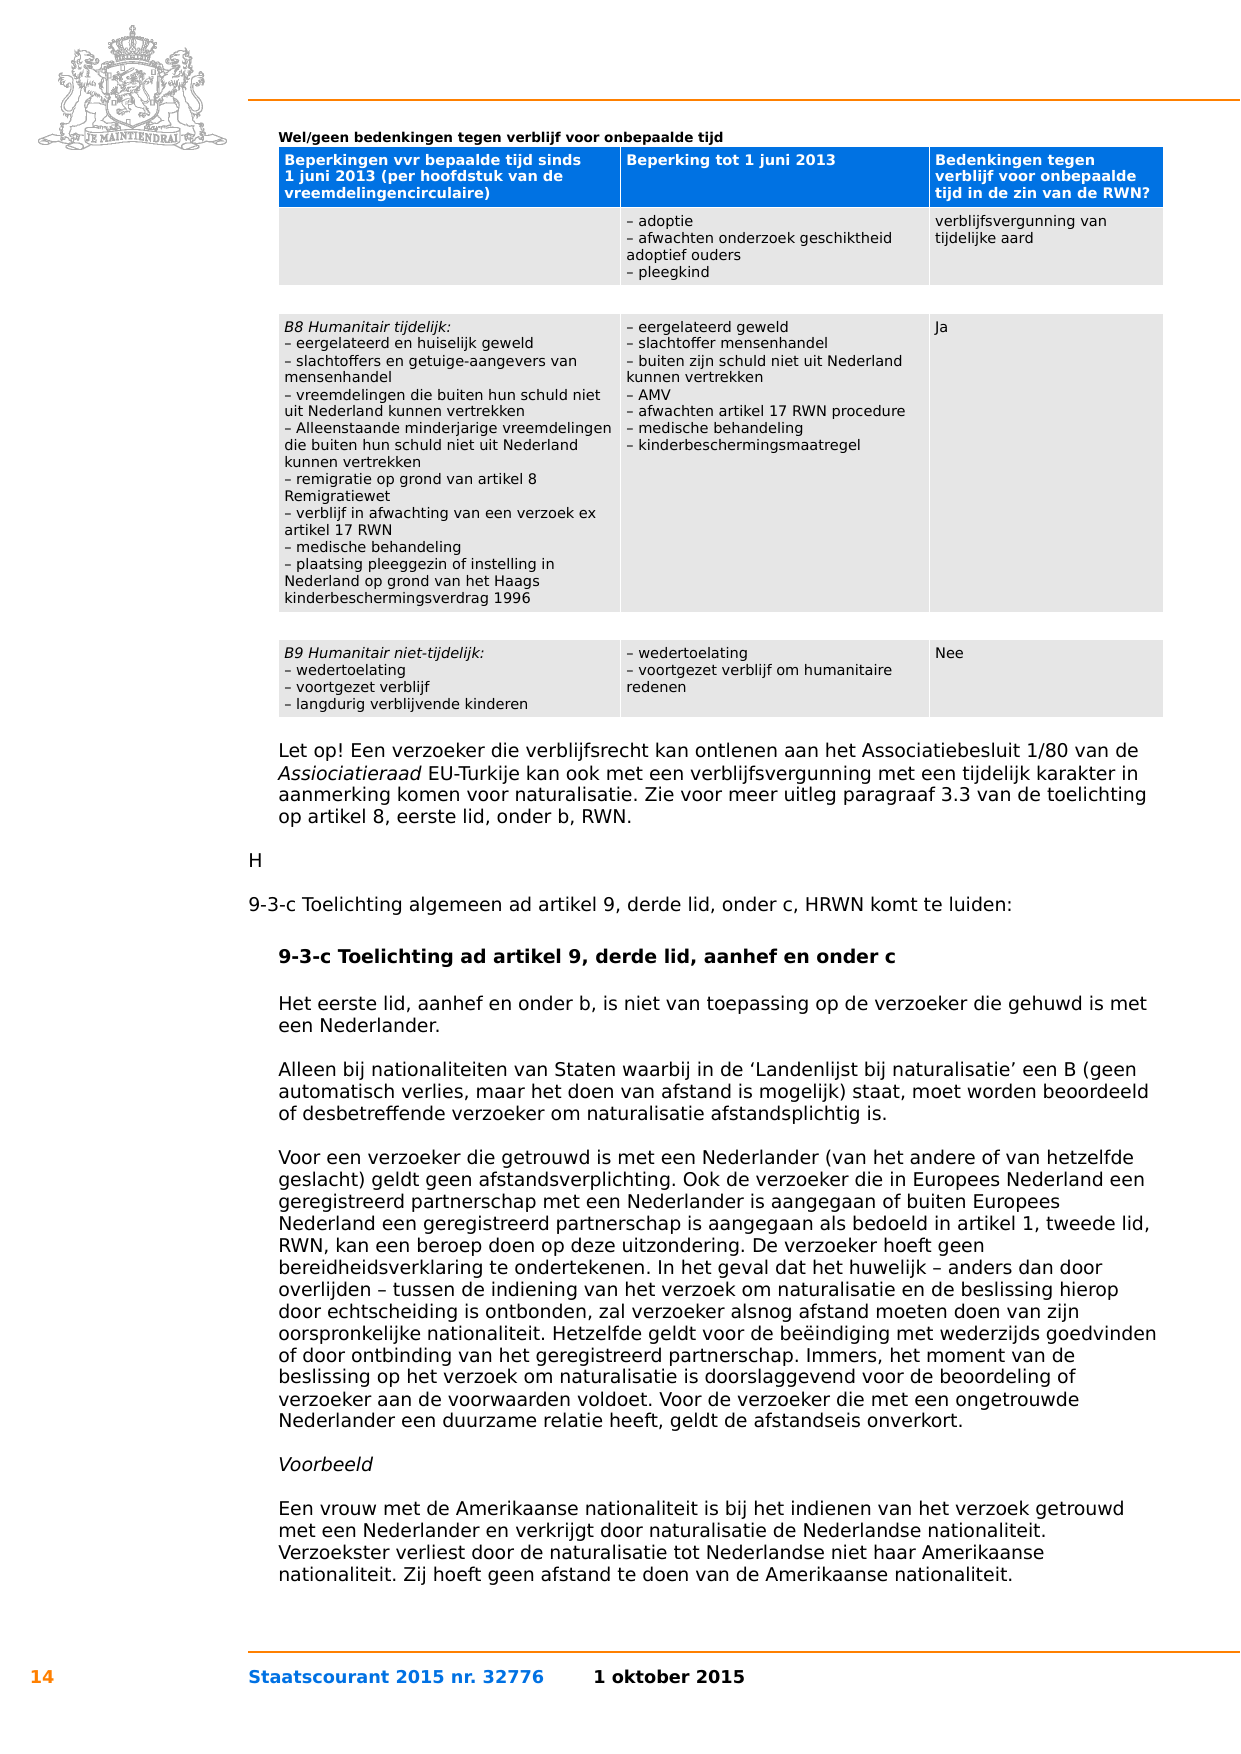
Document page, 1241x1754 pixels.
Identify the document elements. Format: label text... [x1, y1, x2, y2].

picture [38, 25, 227, 150]
table_header Wel/geen bedenkingen tegen verblijf voor onbepaalde tijd [278, 130, 1163, 146]
table_cell Beperking tot 1 juni 2013 [621, 147, 929, 207]
text 9-3-c Toelichting algemeen ad artikel 9, derde lid, onder c, HRWN komt te luiden: [248, 894, 1163, 916]
table_cell [279, 208, 620, 285]
table_cell Nee [930, 640, 1163, 717]
table_cell B8 Humanitair tijdelijk: – eergelateerd en huiselijk geweld – slachtoffers en getuige-aangevers van mensenhandel – vreemdelingen die buiten hun schuld niet uit Nederland kunnen vertrekken – Alleenstaande minderjarige vreemdelingen die buiten hun schuld niet uit Nederland kunnen vertrekken – remigratie op grond van artikel 8 Remigratiewet – verblijf in afwachting van een verzoek ex artikel 17 RWN – medische behandeling – plaatsing pleeggezin of instelling in Nederland op grond van het Haags kinderbeschermingsverdrag 1996 [279, 314, 620, 612]
table_cell [279, 613, 620, 639]
table_cell [930, 613, 1163, 639]
table_cell verblijfsvergunning van tijdelijke aard [930, 208, 1163, 285]
table_cell B9 Humanitair niet-tijdelijk: – wedertoelating – voortgezet verblijf – langdurig verblijvende kinderen [279, 640, 620, 717]
text H [248, 850, 1163, 872]
text Een vrouw met de Amerikaanse nationaliteit is bij het indienen van het verzoek getrouwd met een Nederlander en verkrijgt door naturalisatie de Nederlandse nationaliteit. Verzoekster verliest door de naturalisatie tot Nederlandse niet haar Amerikaanse nationaliteit. Zij hoeft geen afstand te doen van de Amerikaanse nationaliteit. [278, 1498, 1163, 1586]
table_cell [930, 286, 1163, 313]
table_cell [621, 613, 929, 639]
text Voor een verzoeker die getrouwd is met een Nederlander (van het andere of van hetzelfde geslacht) geldt geen afstandsverplichting. Ook de verzoeker die in Europees Nederland een geregistreerd partnerschap met een Nederlander is aangegaan of buiten Europees Nederland een geregistreerd partnerschap is aangegaan als bedoeld in artikel 1, tweede lid, RWN, kan een beroep doen op deze uitzondering. De verzoeker hoeft geen bereidheidsverklaring te ondertekenen. In het geval dat het huwelijk – anders dan door overlijden – tussen de indiening van het verzoek om naturalisatie en de beslissing hierop door echtscheiding is ontbonden, zal verzoeker alsnog afstand moeten doen van zijn oorspronkelijke nationaliteit. Hetzelfde geldt voor de beëindiging met wederzijds goedvinden of door ontbinding van het geregistreerd partnerschap. Immers, het moment van de beslissing op het verzoek om naturalisatie is doorslaggevend voor de beoordeling of verzoeker aan de voorwaarden voldoet. Voor de verzoeker die met een ongetrouwde Nederlander een duurzame relatie heeft, geldt de afstandseis onverkort. [278, 1147, 1163, 1432]
table_cell – eergelateerd geweld – slachtoffer mensenhandel – buiten zijn schuld niet uit Nederland kunnen vertrekken – AMV – afwachten artikel 17 RWN procedure – medische behandeling – kinderbeschermingsmaatregel [621, 314, 929, 612]
table_cell Ja [930, 314, 1163, 612]
table_cell Beperkingen vvr bepaalde tijd sinds 1 juni 2013 (per hoofdstuk van de vreemdelingencirculaire) [279, 147, 620, 207]
table_cell [279, 286, 620, 313]
table_cell – adoptie – afwachten onderzoek geschiktheid adoptief ouders – pleegkind [621, 208, 929, 285]
text Let op! Een verzoeker die verblijfsrecht kan ontlenen aan het Associatiebesluit 1/80 van de Assiociatieraad EU-Turkije kan ook met een verblijfsvergunning met een tijdelijk karakter in aanmerking komen voor naturalisatie. Zie voor meer uitleg paragraaf 3.3 van de toelichting op artikel 8, eerste lid, onder b, RWN. [278, 740, 1163, 828]
text Alleen bij nationaliteiten van Staten waarbij in de ‘Landenlijst bij naturalisatie’ een B (geen automatisch verlies, maar het doen van afstand is mogelijk) staat, moet worden beoordeeld of desbetreffende verzoeker om naturalisatie afstandsplichtig is. [278, 1059, 1163, 1125]
text Het eerste lid, aanhef en onder b, is niet van toepassing op de verzoeker die gehuwd is met een Nederlander. [278, 993, 1163, 1037]
subtitle Voorbeeld [278, 1454, 1163, 1476]
table_cell [621, 286, 929, 313]
subtitle 9-3-c Toelichting ad artikel 9, derde lid, aanhef en onder c [278, 946, 1163, 968]
table_cell Bedenkingen tegen verblijf voor onbepaalde tijd in de zin van de RWN? [930, 147, 1163, 207]
table_cell – wedertoelating – voortgezet verblijf om humanitaire redenen [621, 640, 929, 717]
